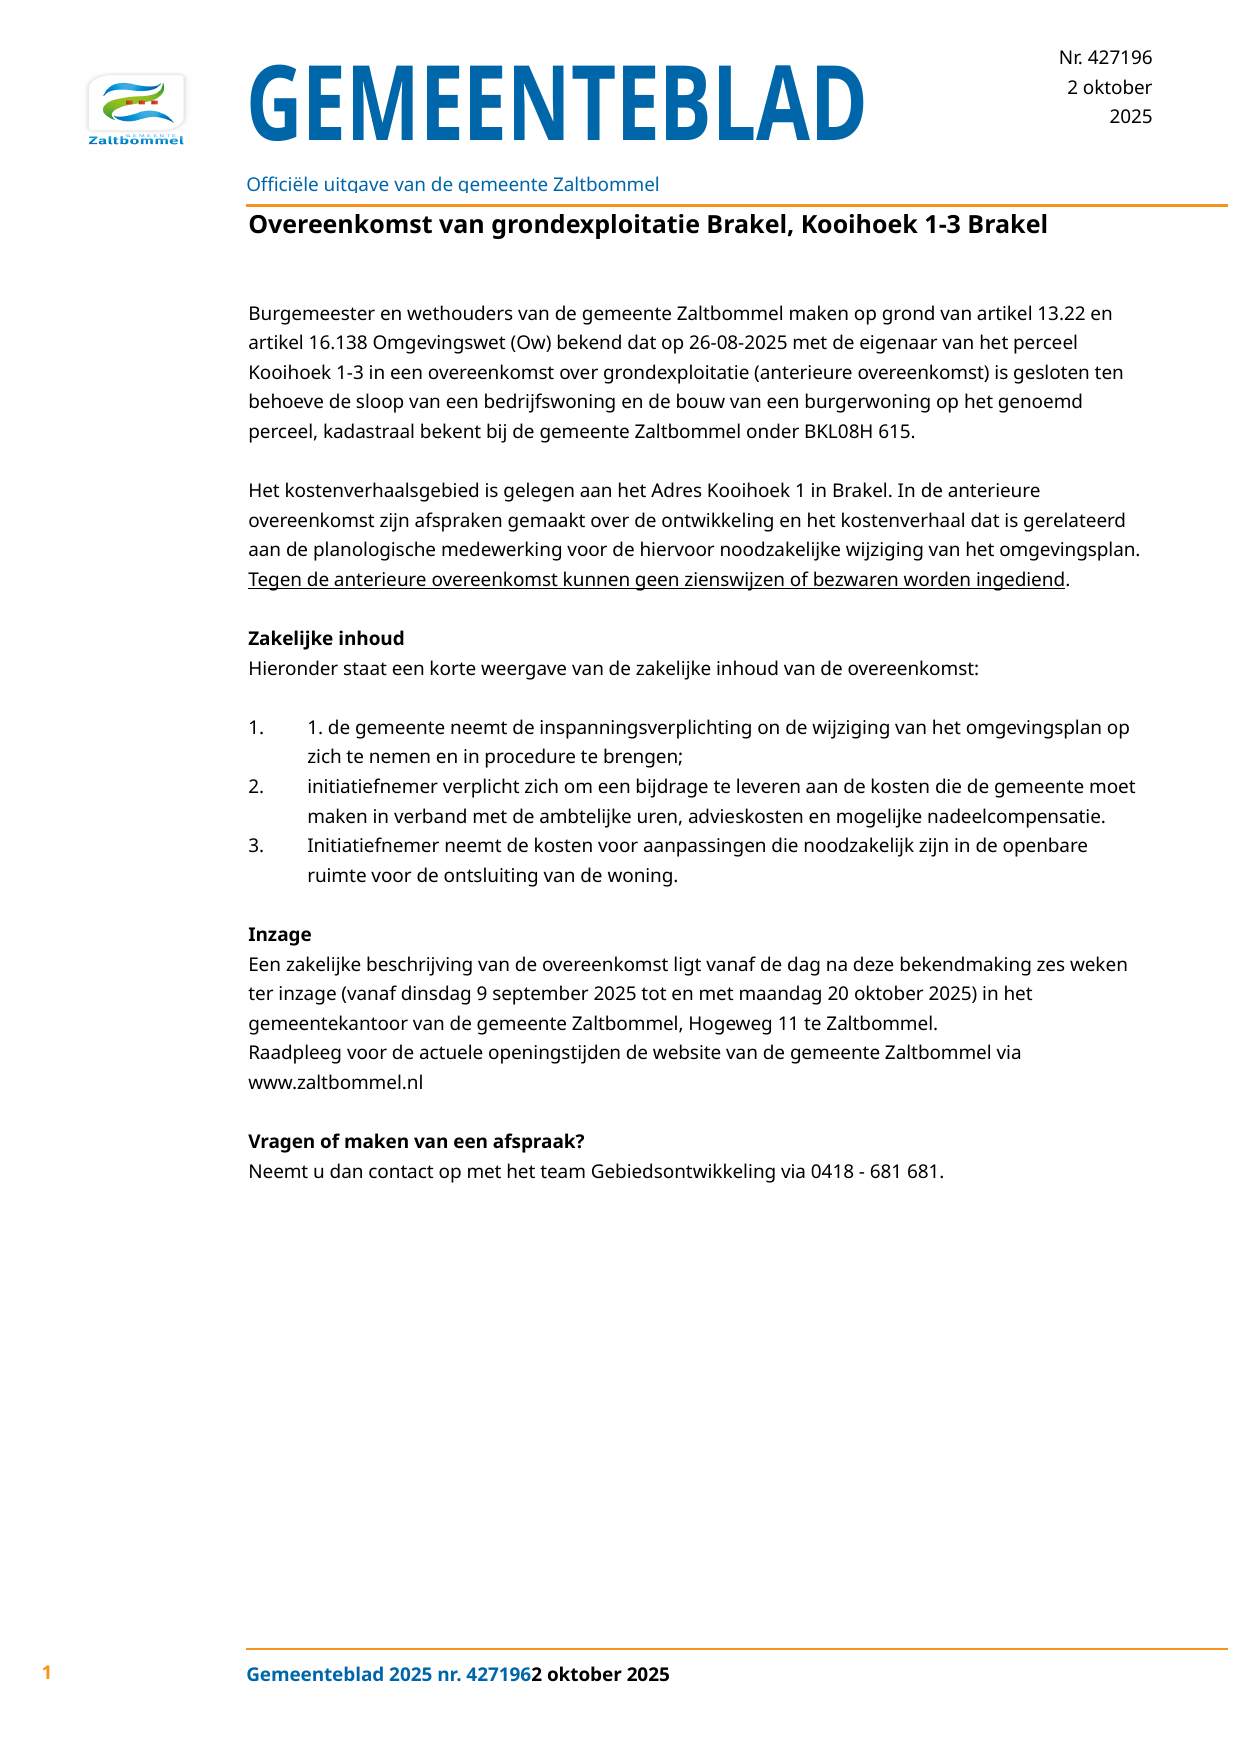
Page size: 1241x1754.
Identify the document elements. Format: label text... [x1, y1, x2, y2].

text Neemt u dan contact op met het team Gebiedsontwikkeling via 0418 - 681 681. [248, 1158, 1152, 1183]
text Het kostenverhaalsgebied is gelegen aan het Adres Kooihoek 1 in Brakel. In de anterieure overeenkomst zijn afspraken gemaakt over de ontwikkeling en het kostenverhaal dat is gerelateerd aan de planologische medewerking voor de hiervoor noodzakelijke wijziging van het omgevingsplan. [248, 477, 1152, 562]
text Inzage [248, 921, 1152, 947]
text Hieronder staat een korte weergave van de zakelijke inhoud van de overeenkomst: [248, 655, 1152, 681]
list initiatiefnemer verplicht zich om een bijdrage te leveren aan de kosten die de gemeente moet maken in verband met de ambtelijke uren, advieskosten en mogelijke nadeelcompensatie. [248, 773, 1152, 828]
picture [41, 47, 231, 172]
text Overeenkomst van grondexploitatie Brakel, Kooihoek 1-3 Brakel [248, 207, 1152, 241]
text Een zakelijke beschrijving van de overeenkomst ligt vanaf de dag na deze bekendmaking zes weken ter inzage (vanaf dinsdag 9 september 2025 tot en met maandag 20 oktober 2025) in het gemeentekantoor van de gemeente Zaltbommel, Hogeweg 11 te Zaltbommel. [248, 951, 1152, 1036]
text Zakelijke inhoud [248, 625, 1152, 651]
text Raadpleeg voor de actuele openingstijden de website van de gemeente Zaltbommel via www.zaltbommel.nl [248, 1039, 1152, 1095]
text Tegen de anterieure overeenkomst kunnen geen zienswijzen of bezwaren worden ingediend. [248, 566, 1152, 592]
list Initiatiefnemer neemt de kosten voor aanpassingen die noodzakelijk zijn in de openbare ruimte voor de ontsluiting van de woning. [248, 832, 1152, 888]
text Burgemeester en wethouders van de gemeente Zaltbommel maken op grond van artikel 13.22 en artikel 16.138 Omgevingswet (Ow) bekend dat op 26-08-2025 met de eigenaar van het perceel Kooihoek 1-3 in een overeenkomst over grondexploitatie (anterieure overeenkomst) is gesloten ten behoeve de sloop van een bedrijfswoning en de bouw van een burgerwoning op het genoemd perceel, kadastraal bekent bij de gemeente Zaltbommel onder BKL08H 615. [248, 300, 1152, 444]
list 1. de gemeente neemt de inspanningsverplichting on de wijziging van het omgevingsplan op zich te nemen en in procedure te brengen; [248, 714, 1152, 769]
text Vragen of maken van een afspraak? [248, 1128, 1152, 1154]
